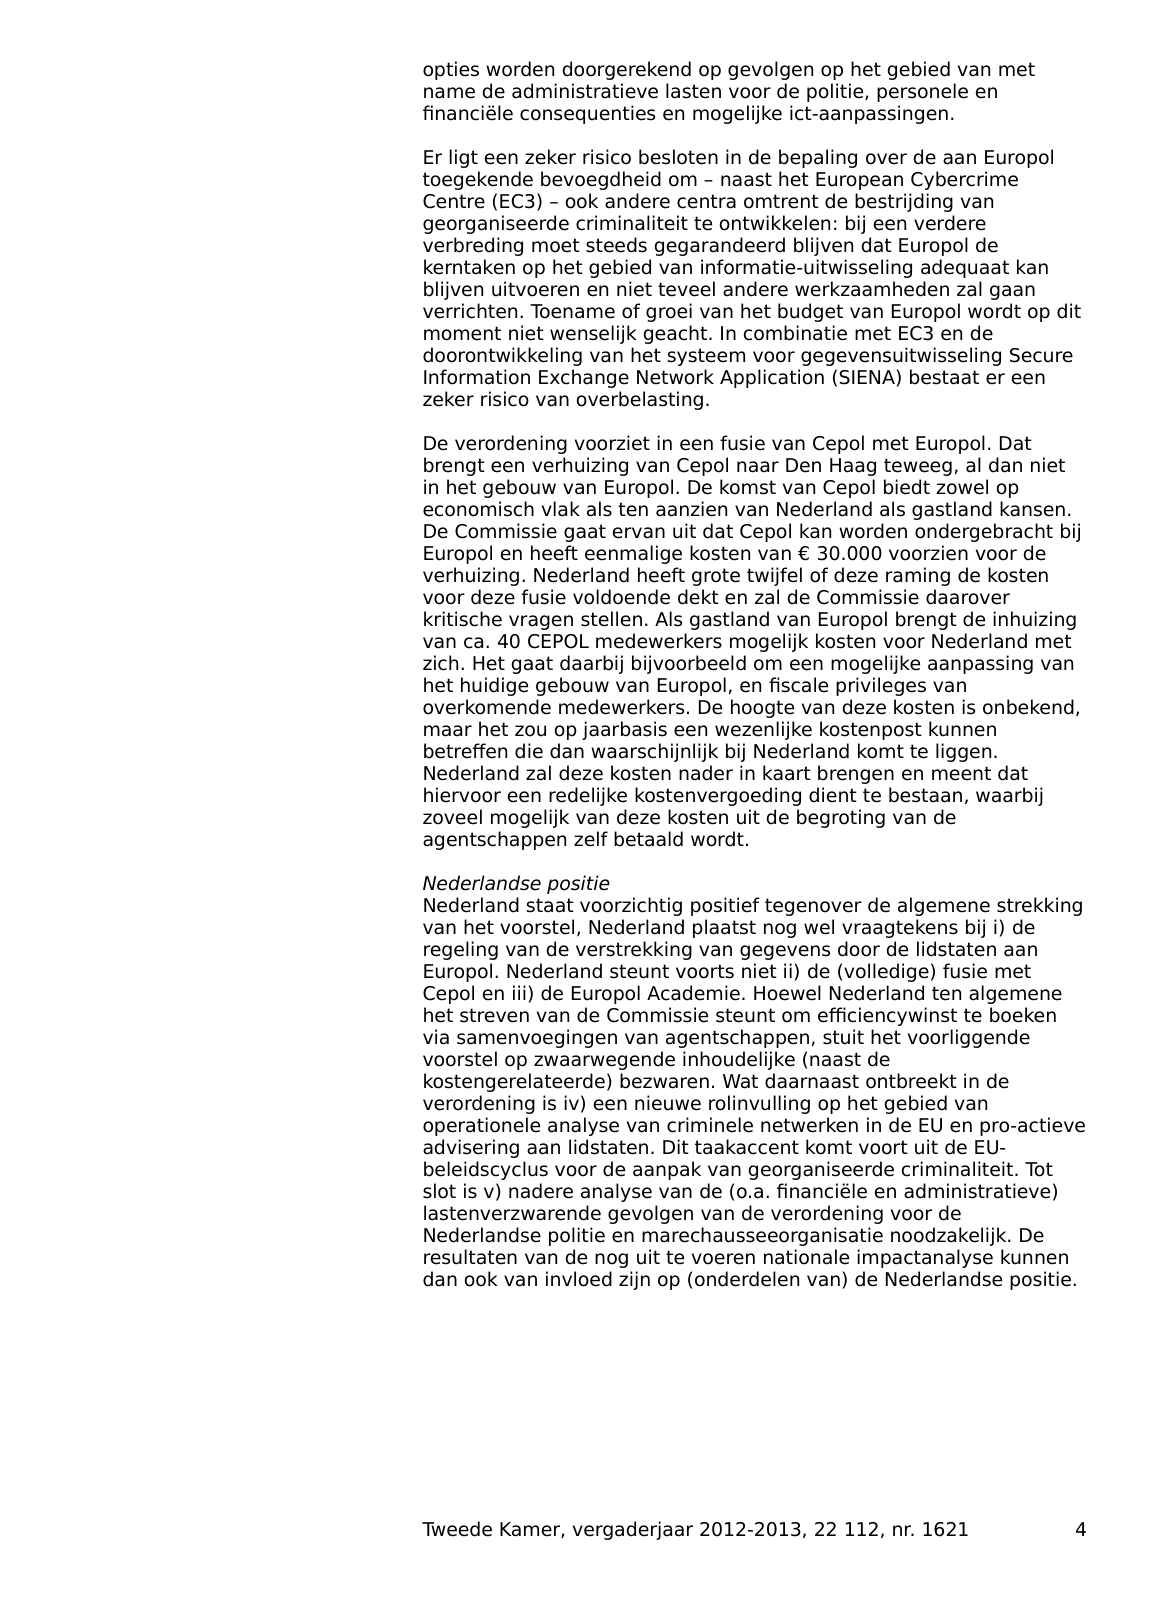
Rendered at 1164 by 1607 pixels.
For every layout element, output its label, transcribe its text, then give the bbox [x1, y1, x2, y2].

text opties worden doorgerekend op gevolgen op het gebied van met name de administratieve lasten voor de politie, personele en financiële consequenties en mogelijke ict-aanpassingen. [422, 59, 1087, 125]
subtitle Nederlandse positie [422, 873, 1087, 895]
text Er ligt een zeker risico besloten in de bepaling over de aan Europol toegekende bevoegdheid om – naast het European Cybercrime Centre (EC3) – ook andere centra omtrent de bestrijding van georganiseerde criminaliteit te ontwikkelen: bij een verdere verbreding moet steeds gegarandeerd blijven dat Europol de kerntaken op het gebied van informatie-uitwisseling adequaat kan blijven uitvoeren en niet teveel andere werkzaamheden zal gaan verrichten. Toename of groei van het budget van Europol wordt op dit moment niet wenselijk geacht. In combinatie met EC3 en de doorontwikkeling van het systeem voor gegevensuitwisseling Secure Information Exchange Network Application (SIENA) bestaat er een zeker risico van overbelasting. [422, 147, 1087, 411]
text De verordening voorziet in een fusie van Cepol met Europol. Dat brengt een verhuizing van Cepol naar Den Haag teweeg, al dan niet in het gebouw van Europol. De komst van Cepol biedt zowel op economisch vlak als ten aanzien van Nederland als gastland kansen. De Commissie gaat ervan uit dat Cepol kan worden ondergebracht bij Europol en heeft eenmalige kosten van € 30.000 voorzien voor de verhuizing. Nederland heeft grote twijfel of deze raming de kosten voor deze fusie voldoende dekt en zal de Commissie daarover kritische vragen stellen. Als gastland van Europol brengt de inhuizing van ca. 40 CEPOL medewerkers mogelijk kosten voor Nederland met zich. Het gaat daarbij bijvoorbeeld om een mogelijke aanpassing van het huidige gebouw van Europol, en fiscale privileges van overkomende medewerkers. De hoogte van deze kosten is onbekend, maar het zou op jaarbasis een wezenlijke kostenpost kunnen betreffen die dan waarschijnlijk bij Nederland komt te liggen. Nederland zal deze kosten nader in kaart brengen en meent dat hiervoor een redelijke kostenvergoeding dient te bestaan, waarbij zoveel mogelijk van deze kosten uit de begroting van de agentschappen zelf betaald wordt. [422, 433, 1087, 851]
text Nederland staat voorzichtig positief tegenover de algemene strekking van het voorstel, Nederland plaatst nog wel vraagtekens bij i) de regeling van de verstrekking van gegevens door de lidstaten aan Europol. Nederland steunt voorts niet ii) de (volledige) fusie met Cepol en iii) de Europol Academie. Hoewel Nederland ten algemene het streven van de Commissie steunt om efficiencywinst te boeken via samenvoegingen van agentschappen, stuit het voorliggende voorstel op zwaarwegende inhoudelijke (naast de kostengerelateerde) bezwaren. Wat daarnaast ontbreekt in de verordening is iv) een nieuwe rolinvulling op het gebied van operationele analyse van criminele netwerken in de EU en pro-actieve advisering aan lidstaten. Dit taakaccent komt voort uit de EU-beleidscyclus voor de aanpak van georganiseerde criminaliteit. Tot slot is v) nadere analyse van de (o.a. financiële en administratieve) lastenverzwarende gevolgen van de verordening voor de Nederlandse politie en marechausseeorganisatie noodzakelijk. De resultaten van de nog uit te voeren nationale impactanalyse kunnen dan ook van invloed zijn op (onderdelen van) de Nederlandse positie. [422, 895, 1087, 1291]
